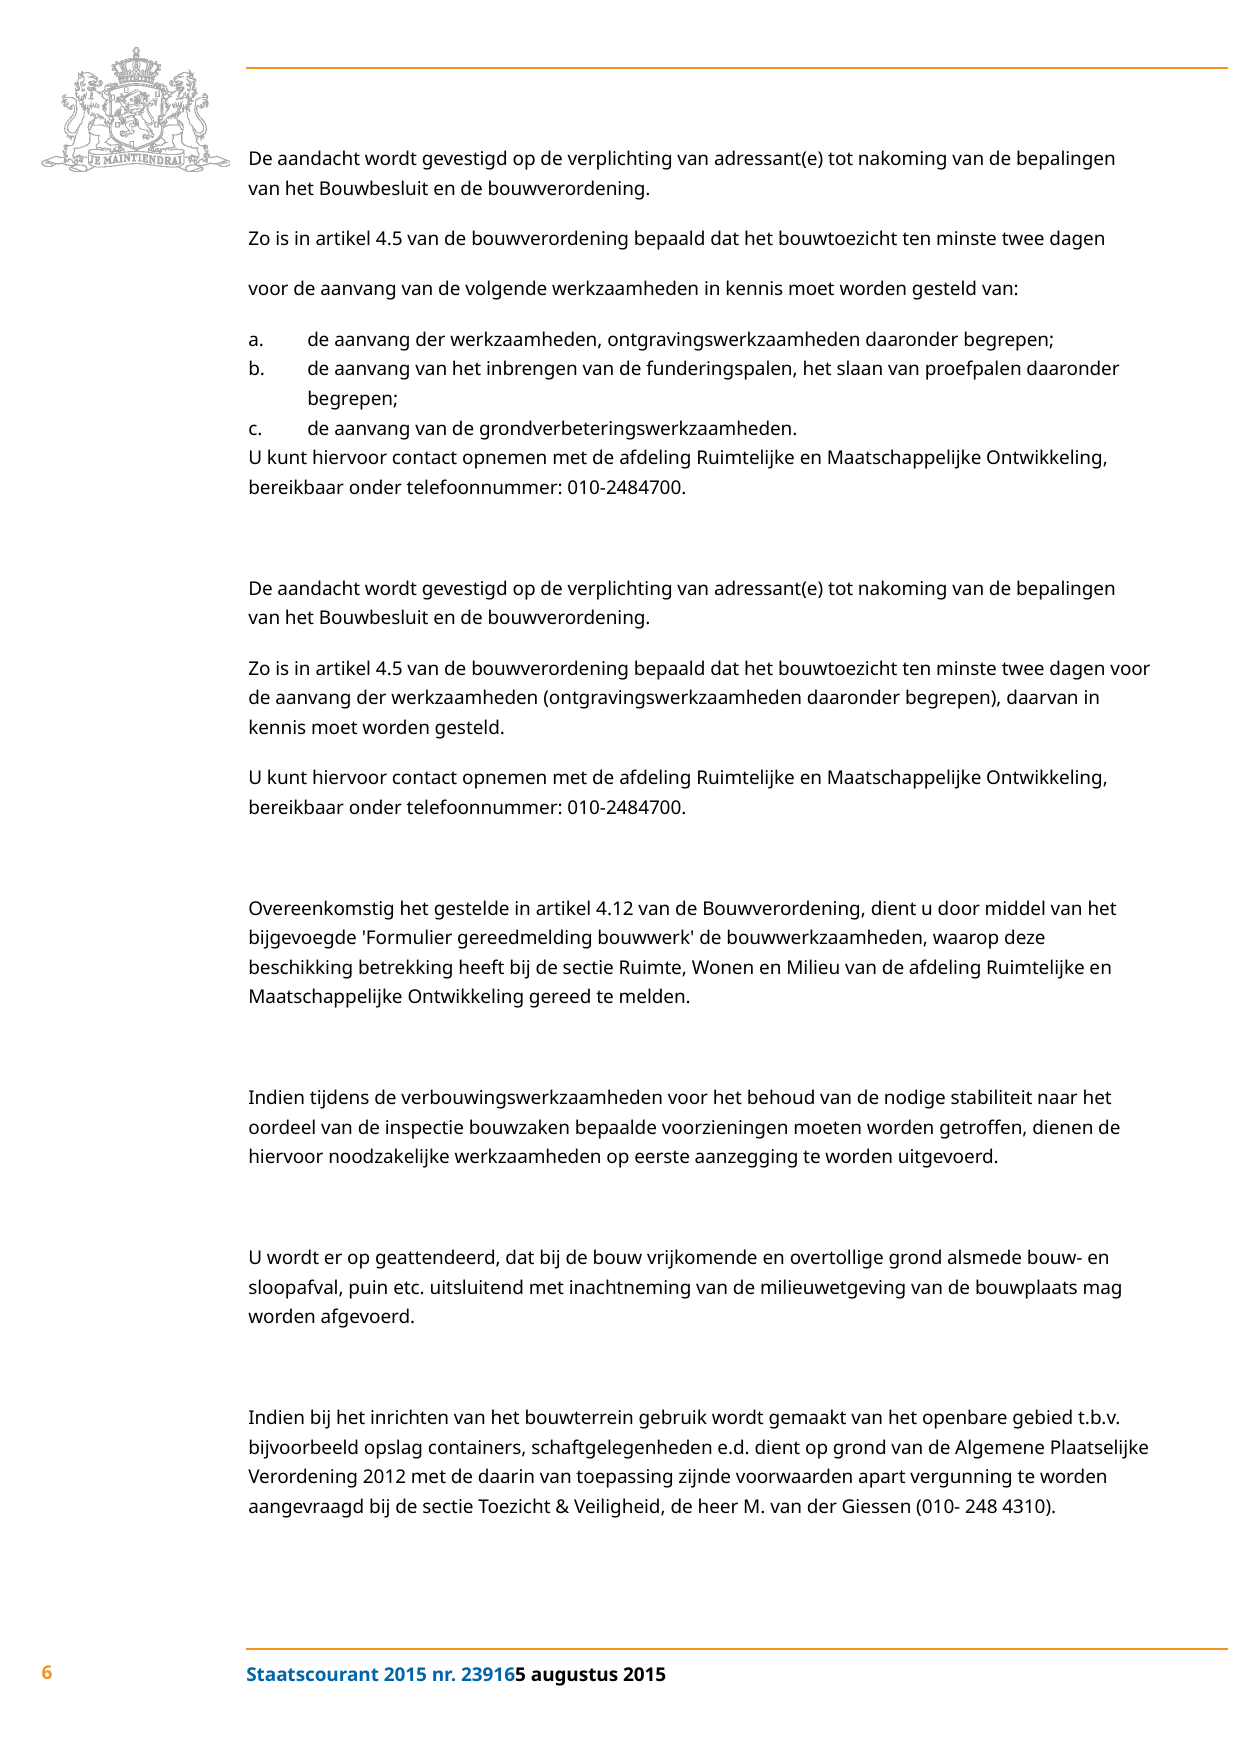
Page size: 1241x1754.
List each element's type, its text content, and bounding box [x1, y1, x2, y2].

text Zo is in artikel 4.5 van de bouwverordening bepaald dat het bouwtoezicht ten minste twee dagen voor de aanvang der werkzaamheden (ontgravingswerkzaamheden daaronder begrepen), daarvan in kennis moet worden gesteld. [248, 655, 1152, 740]
text Zo is in artikel 4.5 van de bouwverordening bepaald dat het bouwtoezicht ten minste twee dagen [248, 225, 1152, 251]
picture [41, 47, 231, 172]
text U kunt hiervoor contact opnemen met de afdeling Ruimtelijke en Maatschappelijke Ontwikkeling, bereikbaar onder telefoonnummer: 010-2484700. [248, 444, 1152, 500]
list de aanvang der werkzaamheden, ontgravingswerkzaamheden daaronder begrepen; [248, 326, 1152, 352]
text De aandacht wordt gevestigd op de verplichting van adressant(e) tot nakoming van de bepalingen van het Bouwbesluit en de bouwverordening. [248, 145, 1152, 201]
text Indien bij het inrichten van het bouwterrein gebruik wordt gemaakt van het openbare gebied t.b.v. bijvoorbeeld opslag containers, schaftgelegenheden e.d. dient op grond van de Algemene Plaatselijke Verordening 2012 met de daarin van toepassing zijnde voorwaarden apart vergunning te worden aangevraagd bij de sectie Toezicht & Veiligheid, de heer M. van der Giessen (010- 248 4310). [248, 1404, 1152, 1519]
text U wordt er op geattendeerd, dat bij de bouw vrijkomende en overtollige grond alsmede bouw- en sloopafval, puin etc. uitsluitend met inachtneming van de milieuwetgeving van de bouwplaats mag worden afgevoerd. [248, 1244, 1152, 1329]
text Indien tijdens de verbouwingswerkzaamheden voor het behoud van de nodige stabiliteit naar het oordeel van de inspectie bouwzaken bepaalde voorzieningen moeten worden getroffen, dienen de hiervoor noodzakelijke werkzaamheden op eerste aanzegging te worden uitgevoerd. [248, 1084, 1152, 1169]
list de aanvang van de grondverbeteringswerkzaamheden. [248, 415, 1152, 441]
text U kunt hiervoor contact opnemen met de afdeling Ruimtelijke en Maatschappelijke Ontwikkeling, bereikbaar onder telefoonnummer: 010-2484700. [248, 764, 1152, 820]
text Overeenkomstig het gestelde in artikel 4.12 van de Bouwverordening, dient u door middel van het bijgevoegde 'Formulier gereedmelding bouwwerk' de bouwwerkzaamheden, waarop deze beschikking betrekking heeft bij de sectie Ruimte, Wonen en Milieu van de afdeling Ruimtelijke en Maatschappelijke Ontwikkeling gereed te melden. [248, 895, 1152, 1009]
text De aandacht wordt gevestigd op de verplichting van adressant(e) tot nakoming van de bepalingen van het Bouwbesluit en de bouwverordening. [248, 575, 1152, 630]
list de aanvang van het inbrengen van de funderingspalen, het slaan van proefpalen daaronder begrepen; [248, 356, 1152, 411]
text voor de aanvang van de volgende werkzaamheden in kennis moet worden gesteld van: [248, 276, 1152, 301]
